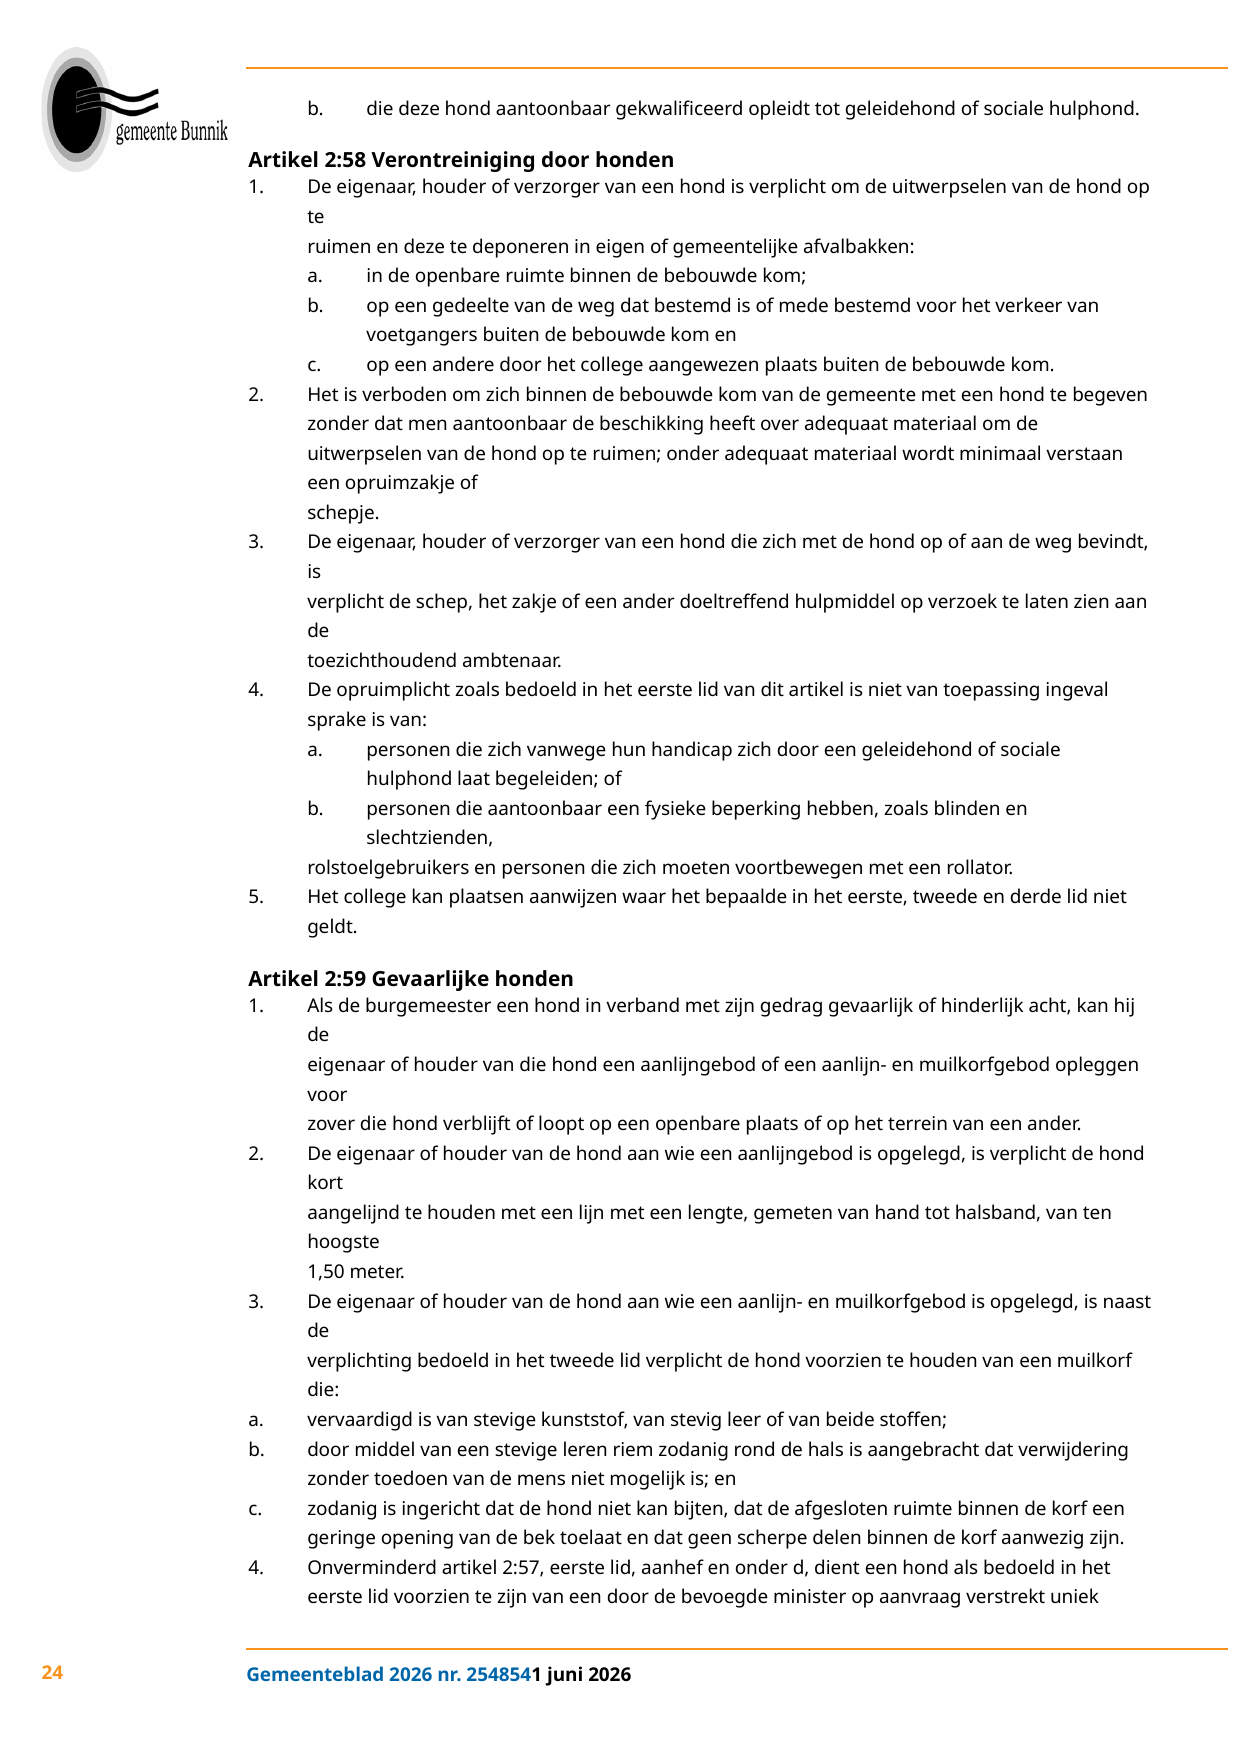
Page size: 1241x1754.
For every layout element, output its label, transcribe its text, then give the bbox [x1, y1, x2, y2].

list De eigenaar of houder van de hond aan wie een aanlijn- en muilkorfgebod is opgelegd, is naast de [248, 1288, 1152, 1343]
list zonder dat men aantoonbaar de beschikking heeft over adequaat materiaal om de uitwerpselen van de hond op te ruimen; onder adequaat materiaal wordt minimaal verstaan een opruimzakje of [248, 410, 1152, 495]
list op een andere door het college aangewezen plaats buiten de bebouwde kom. [307, 351, 1152, 377]
list Als de burgemeester een hond in verband met zijn gedrag gevaarlijk of hinderlijk acht, kan hij de [248, 992, 1152, 1047]
list Het college kan plaatsen aanwijzen waar het bepaalde in het eerste, tweede en derde lid niet geldt. [248, 884, 1152, 939]
list De eigenaar, houder of verzorger van een hond die zich met de hond op of aan de weg bevindt, is [248, 529, 1152, 584]
list De eigenaar of houder van de hond aan wie een aanlijngebod is opgelegd, is verplicht de hond kort [248, 1140, 1152, 1195]
list rolstoelgebruikers en personen die zich moeten voortbewegen met een rollator. [248, 854, 1152, 880]
list in de openbare ruimte binnen de bebouwde kom; [307, 262, 1152, 288]
list zodanig is ingericht dat de hond niet kan bijten, dat de afgesloten ruimte binnen de korf een geringe opening van de bek toelaat en dat geen scherpe delen binnen de korf aanwezig zijn. [248, 1495, 1152, 1550]
list zover die hond verblijft of loopt op een openbare plaats of op het terrein van een ander. [248, 1110, 1152, 1136]
list schepje. [248, 499, 1152, 525]
list door middel van een stevige leren riem zodanig rond de hals is aangebracht dat verwijdering zonder toedoen van de mens niet mogelijk is; en [248, 1436, 1152, 1491]
list De opruimplicht zoals bedoeld in het eerste lid van dit artikel is niet van toepassing ingeval sprake is van: [248, 677, 1152, 732]
text Artikel 2:58 Verontreiniging door honden [248, 145, 1152, 174]
list personen die zich vanwege hun handicap zich door een geleidehond of sociale hulphond laat begeleiden; of [307, 736, 1152, 791]
list personen die aantoonbaar een fysieke beperking hebben, zoals blinden en slechtzienden, [307, 795, 1152, 850]
list aangelijnd te houden met een lijn met een lengte, gemeten van hand tot halsband, van ten hoogste [248, 1199, 1152, 1254]
picture [41, 47, 231, 172]
list die deze hond aantoonbaar gekwalificeerd opleidt tot geleidehond of sociale hulphond. [307, 95, 1152, 121]
list Het is verboden om zich binnen de bebouwde kom van de gemeente met een hond te begeven [248, 381, 1152, 406]
list vervaardigd is van stevige kunststof, van stevig leer of van beide stoffen; [248, 1406, 1152, 1432]
list eigenaar of houder van die hond een aanlijngebod of een aanlijn- en muilkorfgebod opleggen voor [248, 1051, 1152, 1107]
list Onverminderd artikel 2:57, eerste lid, aanhef en onder d, dient een hond als bedoeld in het eerste lid voorzien te zijn van een door de bevoegde minister op aanvraag verstrekt uniek [248, 1554, 1152, 1609]
list toezichthoudend ambtenaar. [248, 647, 1152, 673]
list verplicht de schep, het zakje of een ander doeltreffend hulpmiddel op verzoek te laten zien aan de [248, 588, 1152, 643]
text Artikel 2:59 Gevaarlijke honden [248, 964, 1152, 992]
list ruimen en deze te deponeren in eigen of gemeentelijke afvalbakken: [248, 233, 1152, 258]
list verplichting bedoeld in het tweede lid verplicht de hond voorzien te houden van een muilkorf die: [248, 1347, 1152, 1402]
list De eigenaar, houder of verzorger van een hond is verplicht om de uitwerpselen van de hond op te [248, 174, 1152, 229]
list 1,50 meter. [248, 1258, 1152, 1284]
list op een gedeelte van de weg dat bestemd is of mede bestemd voor het verkeer van voetgangers buiten de bebouwde kom en [307, 292, 1152, 347]
